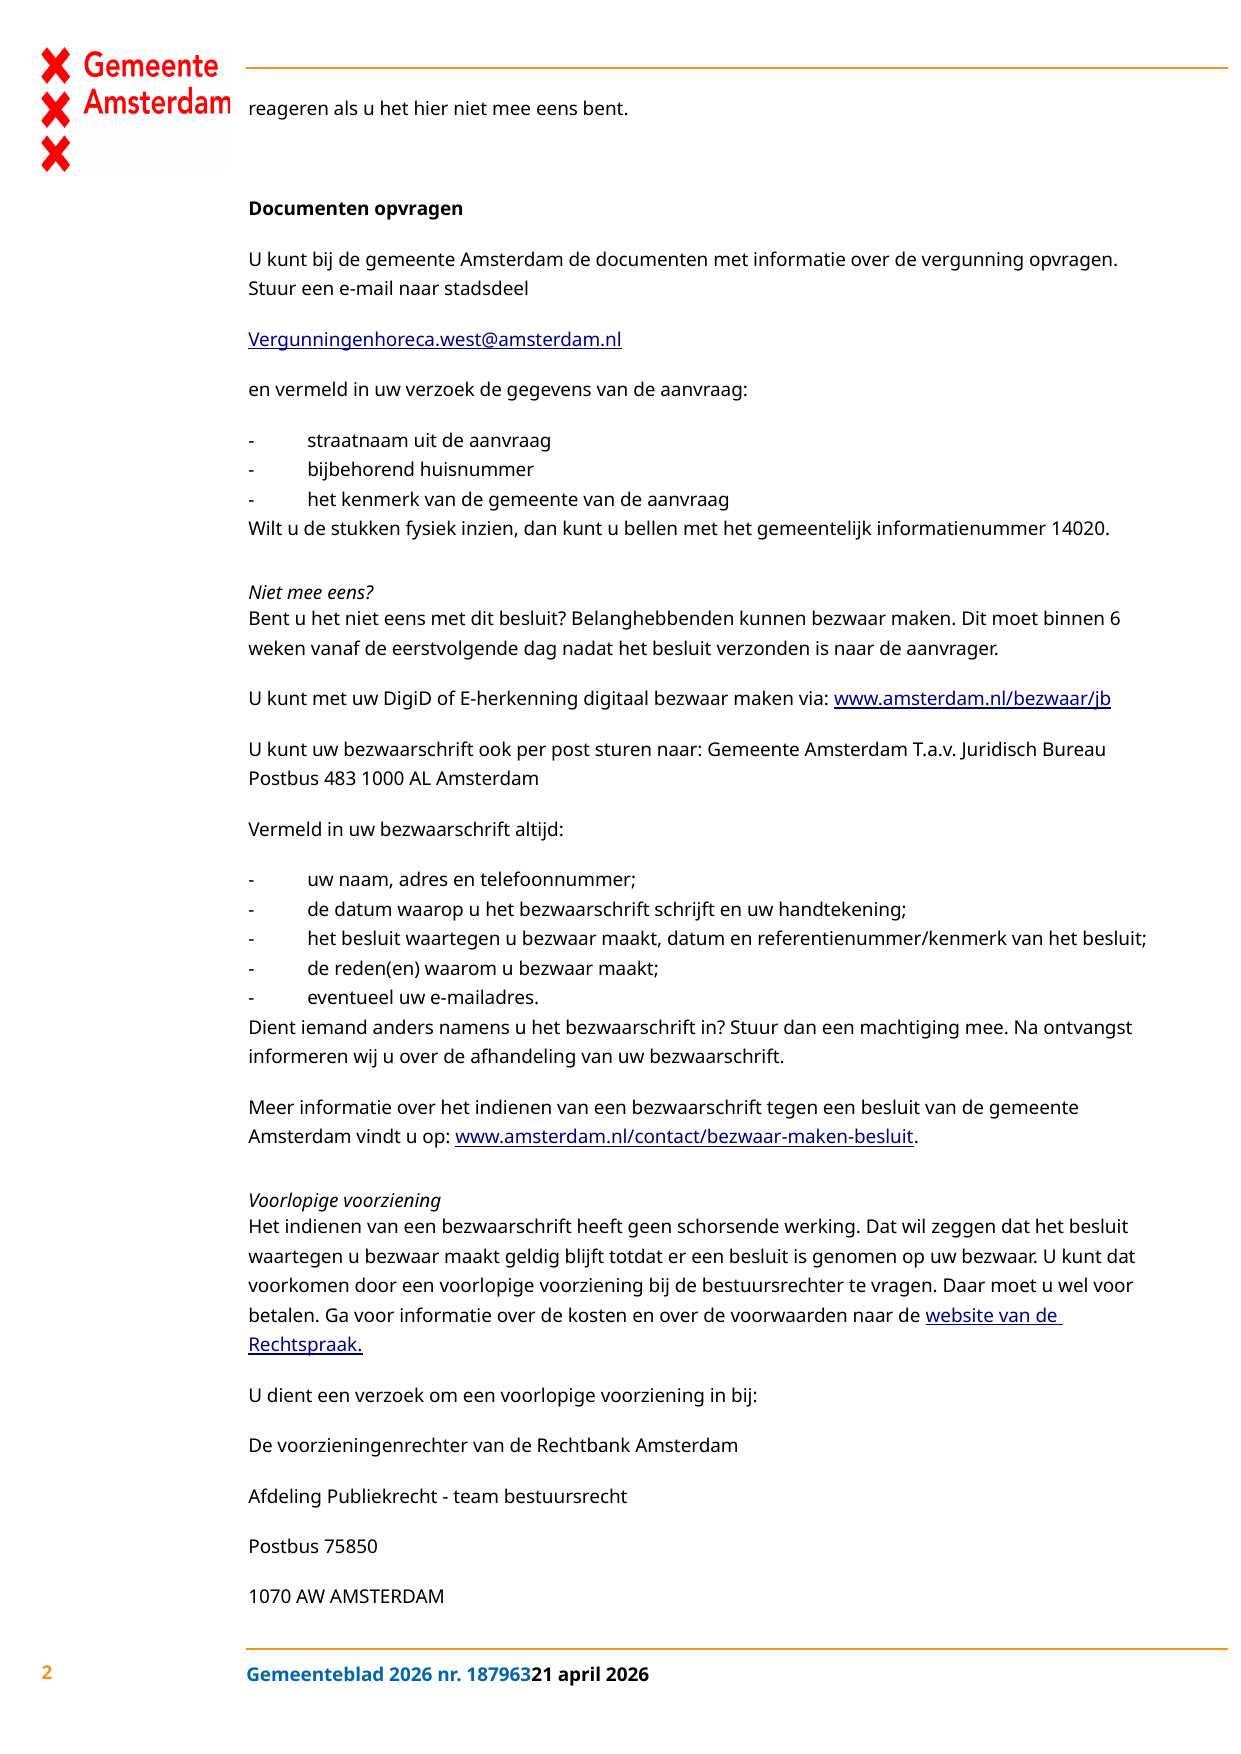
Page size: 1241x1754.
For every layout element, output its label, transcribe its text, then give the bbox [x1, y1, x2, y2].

text Meer informatie over het indienen van een bezwaarschrift tegen een besluit van de gemeente Amsterdam vindt u op: www.amsterdam.nl/contact/bezwaar-maken-besluit. [248, 1094, 1152, 1149]
text Vergunningenhoreca.west@amsterdam.nl [248, 326, 1152, 352]
text 1070 AW AMSTERDAM [248, 1584, 1152, 1609]
list uw naam, adres en telefoonnummer; [248, 866, 1152, 892]
text Bent u het niet eens met dit besluit? Belanghebbenden kunnen bezwaar maken. Dit moet binnen 6 weken vanaf de eerstvolgende dag nadat het besluit verzonden is naar de aanvrager. [248, 605, 1152, 661]
text U kunt met uw DigiD of E-herkenning digitaal bezwaar maken via: www.amsterdam.nl/bezwaar/jb [248, 685, 1152, 711]
text U dient een verzoek om een voorlopige voorziening in bij: [248, 1382, 1152, 1408]
text Het indienen van een bezwaarschrift heeft geen schorsende werking. Dat wil zeggen dat het besluit waartegen u bezwaar maakt geldig blijft totdat er een besluit is genomen op uw bezwaar. U kunt dat voorkomen door een voorlopige voorziening bij de bestuursrechter te vragen. Daar moet u wel voor betalen. Ga voor informatie over de kosten en over de voorwaarden naar de website van de Rechtspraak. [248, 1213, 1152, 1357]
list eventueel uw e-mailadres. [248, 984, 1152, 1010]
text en vermeld in uw verzoek de gegevens van de aanvraag: [248, 376, 1152, 402]
text Wilt u de stukken fysiek inzien, dan kunt u bellen met het gemeentelijk informatienummer 14020. [248, 516, 1152, 541]
text Dient iemand anders namens u het bezwaarschrift in? Stuur dan een machtiging mee. Na ontvangst informeren wij u over de afhandeling van uw bezwaarschrift. [248, 1014, 1152, 1069]
text Voorlopige voorziening [248, 1188, 1152, 1213]
list de reden(en) waarom u bezwaar maakt; [248, 955, 1152, 981]
text Niet mee eens? [248, 579, 1152, 605]
list bijbehorend huisnummer [248, 456, 1152, 482]
text Vermeld in uw bezwaarschrift altijd: [248, 816, 1152, 841]
text Documenten opvragen [248, 196, 1152, 221]
text Postbus 75850 [248, 1533, 1152, 1559]
list de datum waarop u het bezwaarschrift schrijft en uw handtekening; [248, 896, 1152, 921]
list straatnaam uit de aanvraag [248, 427, 1152, 453]
list het besluit waartegen u bezwaar maakt, datum en referentienummer/kenmerk van het besluit; [248, 925, 1152, 951]
list het kenmerk van de gemeente van de aanvraag [248, 486, 1152, 512]
text De voorzieningenrechter van de Rechtbank Amsterdam [248, 1432, 1152, 1458]
text U kunt bij de gemeente Amsterdam de documenten met informatie over de vergunning opvragen. Stuur een e-mail naar stadsdeel [248, 246, 1152, 301]
text U kunt uw bezwaarschrift ook per post sturen naar: Gemeente Amsterdam T.a.v. Juridisch Bureau Postbus 483 1000 AL Amsterdam [248, 736, 1152, 791]
text Afdeling Publiekrecht - team bestuursrecht [248, 1483, 1152, 1509]
text reageren als u het hier niet mee eens bent. [248, 95, 1152, 121]
picture [41, 47, 231, 172]
